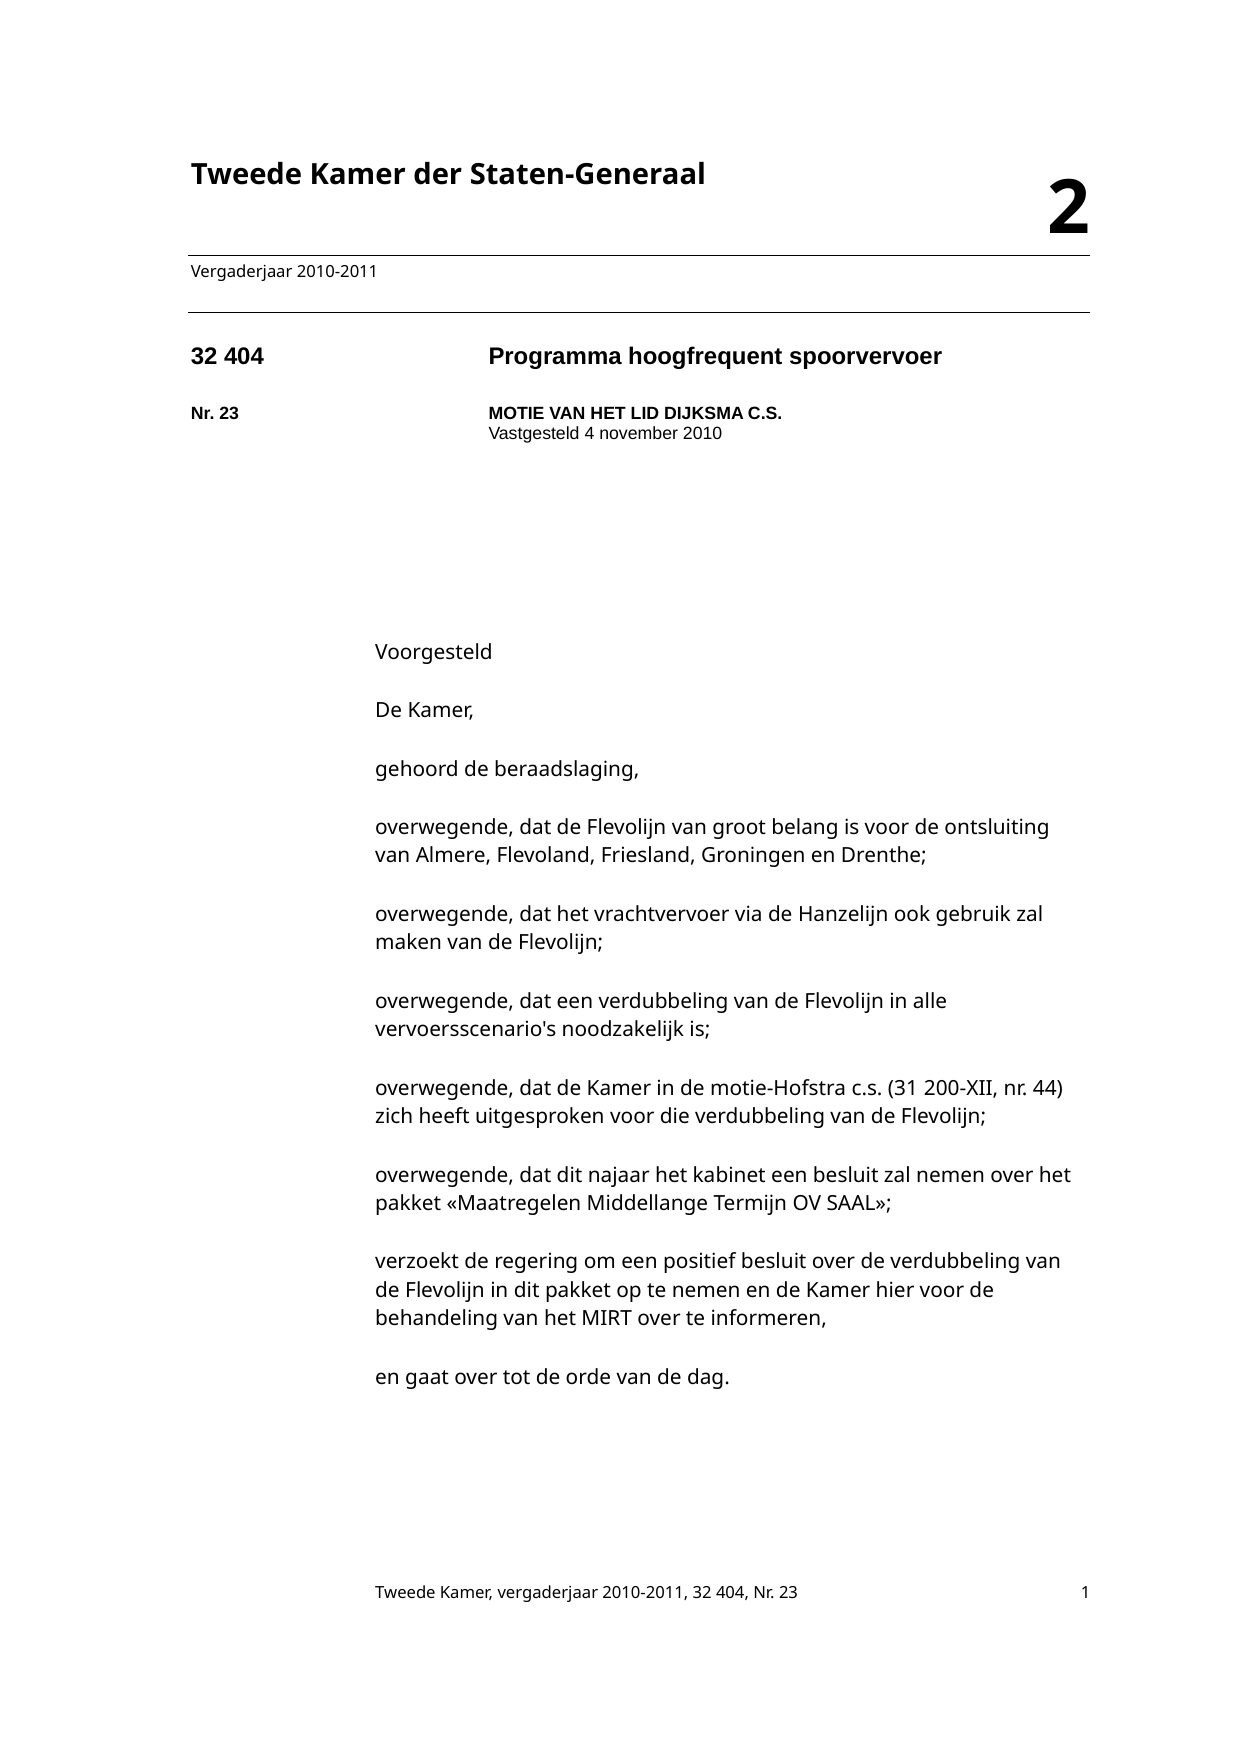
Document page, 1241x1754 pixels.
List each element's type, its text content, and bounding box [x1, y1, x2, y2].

text overwegende, dat dit najaar het kabinet een besluit zal nemen over het pakket «Maatregelen Middellange Termijn OV SAAL»; [375, 1160, 1090, 1217]
table_header 2 [910, 150, 1090, 255]
table_cell [485, 256, 1090, 312]
table_header Tweede Kamer der Staten-Generaal [188, 150, 909, 255]
text verzoekt de regering om een positief besluit over de verdubbeling van de Flevolijn in dit pakket op te nemen en de Kamer hier voor de behandeling van het MIRT over te informeren, [375, 1247, 1090, 1332]
text overwegende, dat een verdubbeling van de Flevolijn in alle vervoersscenario's noodzakelijk is; [375, 986, 1090, 1043]
text gehoord de beraadslaging, [375, 754, 1090, 782]
table_cell [485, 313, 1090, 339]
table_cell [188, 313, 485, 339]
table_cell Vergaderjaar 2010-2011 [188, 256, 485, 312]
text De Kamer, [375, 695, 1090, 724]
table_cell Nr. 23 [188, 399, 485, 518]
table_cell 32 404 [188, 339, 485, 399]
table_cell MOTIE VAN HET LID DIJKSMA C.S. Vastgesteld 4 november 2010 [485, 399, 1090, 518]
table_cell Programma hoogfrequent spoorvervoer [485, 339, 1090, 399]
text overwegende, dat de Kamer in de motie-Hofstra c.s. (31 200-XII, nr. 44) zich heeft uitgesproken voor die verdubbeling van de Flevolijn; [375, 1073, 1090, 1130]
text Voorgesteld [375, 637, 1090, 665]
text overwegende, dat de Flevolijn van groot belang is voor de ontsluiting van Almere, Flevoland, Friesland, Groningen en Drenthe; [375, 812, 1090, 869]
text overwegende, dat het vrachtvervoer via de Hanzelijn ook gebruik zal maken van de Flevolijn; [375, 899, 1090, 956]
text en gaat over tot de orde van de dag. [375, 1362, 1090, 1390]
